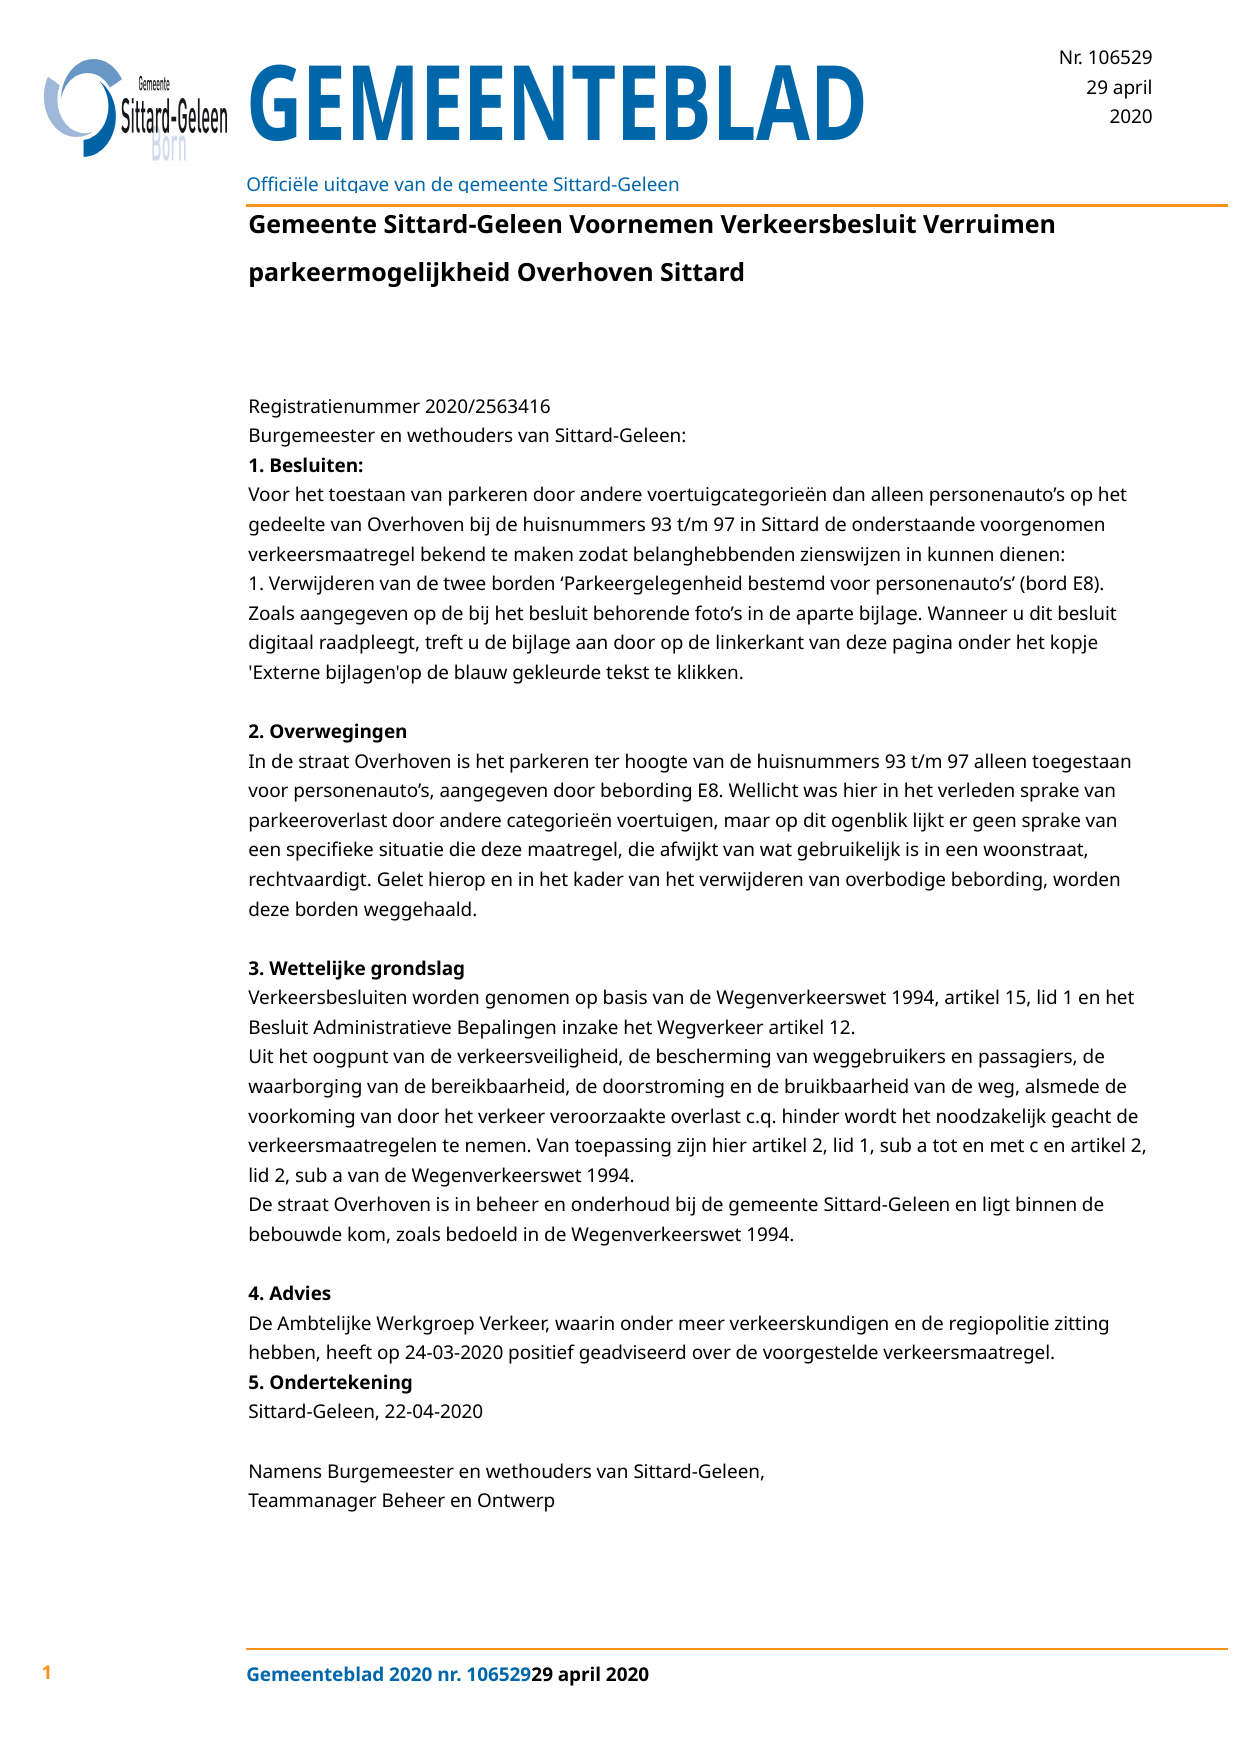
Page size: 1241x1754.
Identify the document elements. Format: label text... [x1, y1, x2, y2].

text 1. Verwijderen van de twee borden ‘Parkeergelegenheid bestemd voor personenauto’s’ (bord E8). [248, 570, 1152, 596]
text 4. Advies [248, 1280, 1152, 1306]
text De Ambtelijke Werkgroep Verkeer, waarin onder meer verkeerskundigen en de regiopolitie zitting hebben, heeft op 24-03-2020 positief geadviseerd over de voorgestelde verkeersmaatregel. [248, 1310, 1152, 1365]
text Namens Burgemeester en wethouders van Sittard-Geleen, [248, 1458, 1152, 1484]
text Verkeersbesluiten worden genomen op basis van de Wegenverkeerswet 1994, artikel 15, lid 1 en het Besluit Administratieve Bepalingen inzake het Wegverkeer artikel 12. [248, 984, 1152, 1040]
text Gemeente Sittard-Geleen Voornemen Verkeersbesluit Verruimen parkeermogelijkheid Overhoven Sittard [248, 207, 1152, 288]
text Sittard-Geleen, 22-04-2020 [248, 1399, 1152, 1424]
text Voor het toestaan van parkeren door andere voertuigcategorieën dan alleen personenauto’s op het gedeelte van Overhoven bij de huisnummers 93 t/m 97 in Sittard de onderstaande voorgenomen verkeersmaatregel bekend te maken zodat belanghebbenden zienswijzen in kunnen dienen: [248, 482, 1152, 567]
text Burgemeester en wethouders van Sittard-Geleen: [248, 422, 1152, 448]
text 3. Wettelijke grondslag [248, 955, 1152, 981]
text In de straat Overhoven is het parkeren ter hoogte van de huisnummers 93 t/m 97 alleen toegestaan voor personenauto’s, aangegeven door bebording E8. Wellicht was hier in het verleden sprake van parkeeroverlast door andere categorieën voertuigen, maar op dit ogenblik lijkt er geen sprake van een specifieke situatie die deze maatregel, die afwijkt van wat gebruikelijk is in een woonstraat, rechtvaardigt. Gelet hierop en in het kader van het verwijderen van overbodige bebording, worden deze borden weggehaald. [248, 748, 1152, 922]
text Registratienummer 2020/2563416 [248, 393, 1152, 419]
text Zoals aangegeven op de bij het besluit behorende foto’s in de aparte bijlage. Wanneer u dit besluit digitaal raadpleegt, treft u de bijlage aan door op de linkerkant van deze pagina onder het kopje 'Externe bijlagen'op de blauw gekleurde tekst te klikken. [248, 600, 1152, 685]
text Uit het oogpunt van de verkeersveiligheid, de bescherming van weggebruikers en passagiers, de waarborging van de bereikbaarheid, de doorstroming en de bruikbaarheid van de weg, alsmede de voorkoming van door het verkeer veroorzaakte overlast c.q. hinder wordt het noodzakelijk geacht de verkeersmaatregelen te nemen. Van toepassing zijn hier artikel 2, lid 1, sub a tot en met c en artikel 2, lid 2, sub a van de Wegenverkeerswet 1994. [248, 1044, 1152, 1188]
text 2. Overwegingen [248, 718, 1152, 744]
text De straat Overhoven is in beheer en onderhoud bij de gemeente Sittard-Geleen en ligt binnen de bebouwde kom, zoals bedoeld in de Wegenverkeerswet 1994. [248, 1192, 1152, 1247]
picture [41, 47, 231, 172]
text Teammanager Beheer en Ontwerp [248, 1487, 1152, 1513]
text 1. Besluiten: [248, 452, 1152, 478]
text 5. Ondertekening [248, 1369, 1152, 1395]
